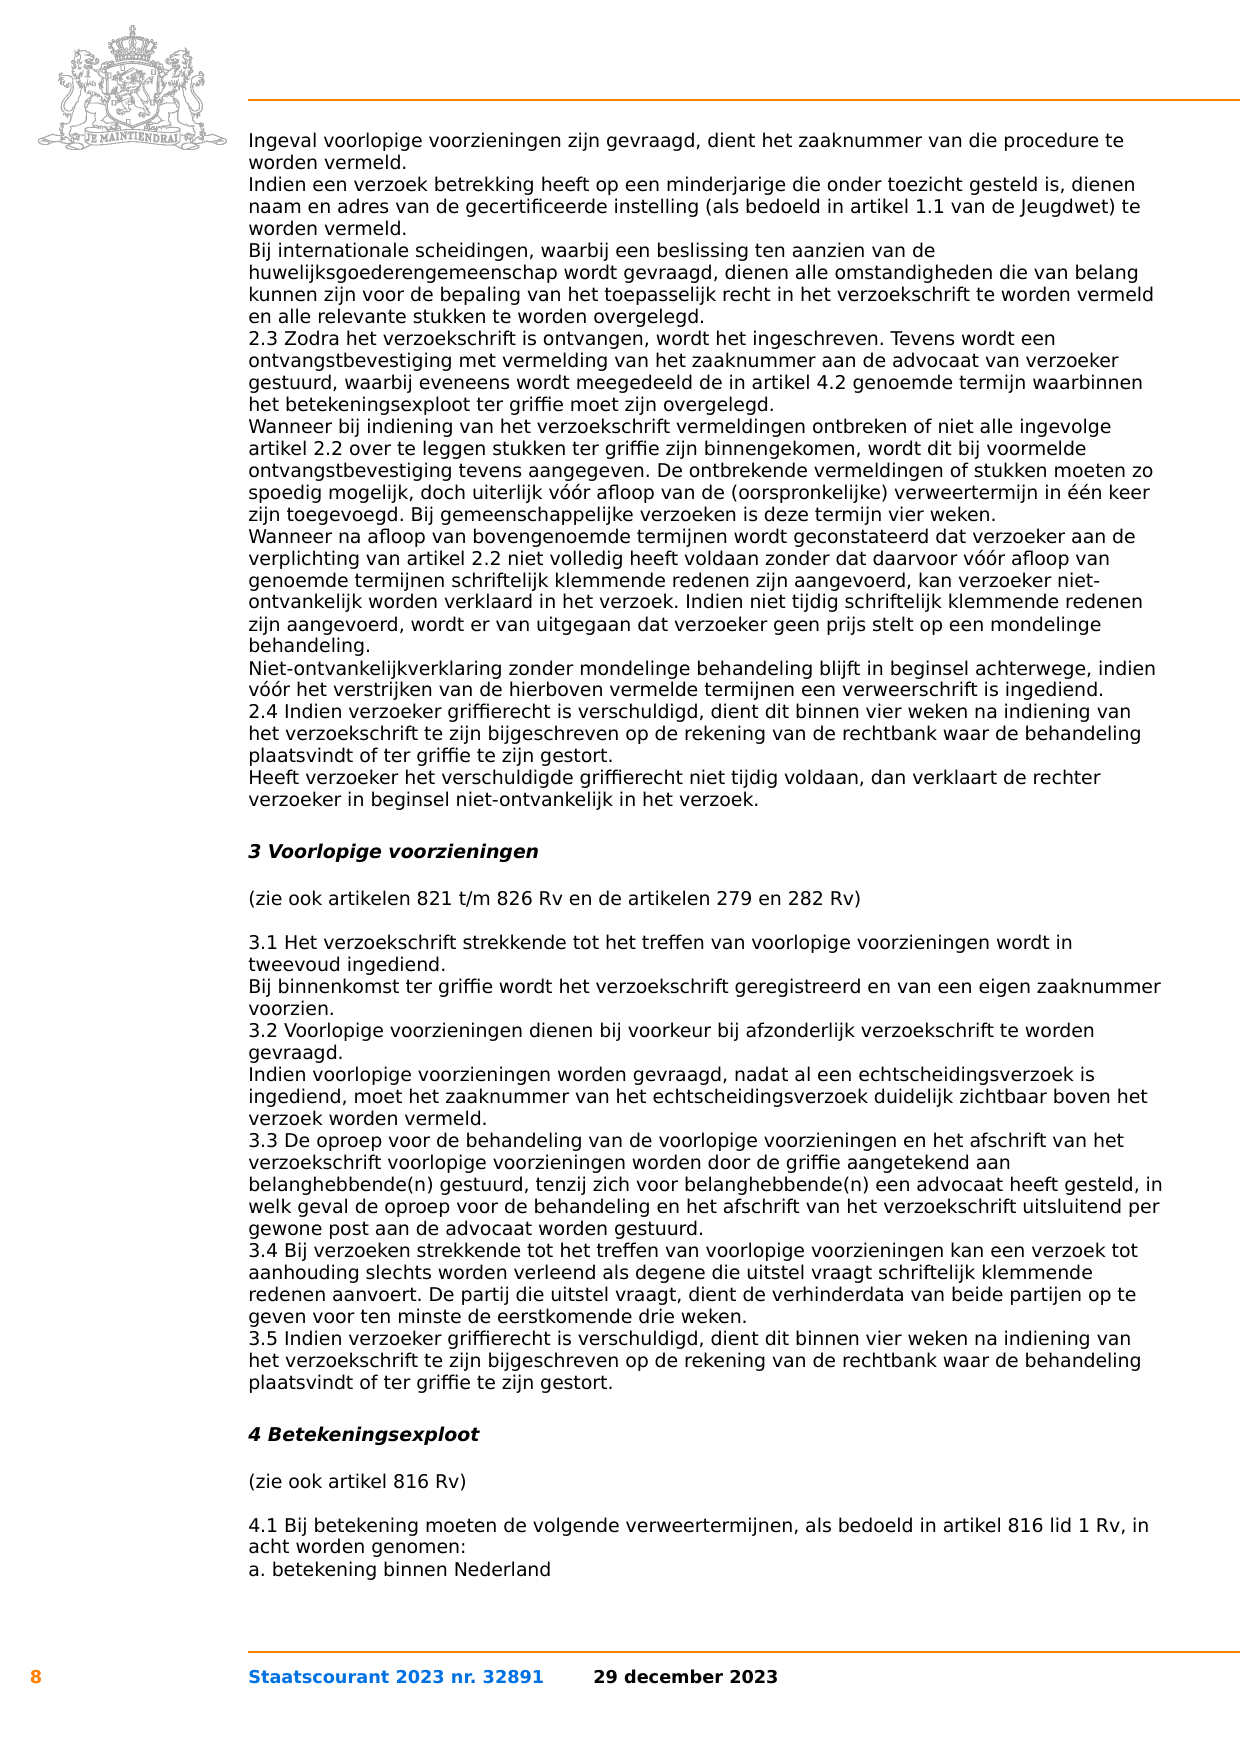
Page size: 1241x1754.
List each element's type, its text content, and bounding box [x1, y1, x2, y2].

text Niet-ontvankelijkverklaring zonder mondelinge behandeling blijft in beginsel achterwege, indien vóór het verstrijken van de hierboven vermelde termijnen een verweerschrift is ingediend. [248, 657, 1163, 701]
text 3.1 Het verzoekschrift strekkende tot het treffen van voorlopige voorzieningen wordt in tweevoud ingediend. [248, 932, 1163, 976]
text Indien voorlopige voorzieningen worden gevraagd, nadat al een echtscheidingsverzoek is ingediend, moet het zaaknummer van het echtscheidingsverzoek duidelijk zichtbaar boven het verzoek worden vermeld. [248, 1064, 1163, 1130]
text 3.5 Indien verzoeker griffierecht is verschuldigd, dient dit binnen vier weken na indiening van het verzoekschrift te zijn bijgeschreven op de rekening van de rechtbank waar de behandeling plaatsvindt of ter griffie te zijn gestort. [248, 1328, 1163, 1394]
text 2.3 Zodra het verzoekschrift is ontvangen, wordt het ingeschreven. Tevens wordt een ontvangstbevestiging met vermelding van het zaaknummer aan de advocaat van verzoeker gestuurd, waarbij eveneens wordt meegedeeld de in artikel 4.2 genoemde termijn waarbinnen het betekeningsexploot ter griffie moet zijn overgelegd. [248, 328, 1163, 416]
text 2.4 Indien verzoeker griffierecht is verschuldigd, dient dit binnen vier weken na indiening van het verzoekschrift te zijn bijgeschreven op de rekening van de rechtbank waar de behandeling plaatsvindt of ter griffie te zijn gestort. [248, 701, 1163, 767]
text 4.1 Bij betekening moeten de volgende verweertermijnen, als bedoeld in artikel 816 lid 1 Rv, in acht worden genomen: [248, 1514, 1163, 1558]
subtitle 3 Voorlopige voorzieningen [248, 841, 1163, 863]
text Ingeval voorlopige voorzieningen zijn gevraagd, dient het zaaknummer van die procedure te worden vermeld. [248, 130, 1163, 174]
text Wanneer bij indiening van het verzoekschrift vermeldingen ontbreken of niet alle ingevolge artikel 2.2 over te leggen stukken ter griffie zijn binnengekomen, wordt dit bij voormelde ontvangstbevestiging tevens aangegeven. De ontbrekende vermeldingen of stukken moeten zo spoedig mogelijk, doch uiterlijk vóór afloop van de (oorspronkelijke) verweertermijn in één keer zijn toegevoegd. Bij gemeenschappelijke verzoeken is deze termijn vier weken. [248, 416, 1163, 526]
text Wanneer na afloop van bovengenoemde termijnen wordt geconstateerd dat verzoeker aan de verplichting van artikel 2.2 niet volledig heeft voldaan zonder dat daarvoor vóór afloop van genoemde termijnen schriftelijk klemmende redenen zijn aangevoerd, kan verzoeker niet-ontvankelijk worden verklaard in het verzoek. Indien niet tijdig schriftelijk klemmende redenen zijn aangevoerd, wordt er van uitgegaan dat verzoeker geen prijs stelt op een mondelinge behandeling. [248, 526, 1163, 657]
subtitle 4 Betekeningsexploot [248, 1424, 1163, 1446]
text a. betekening binnen Nederland [248, 1558, 1163, 1580]
picture [38, 25, 227, 150]
text (zie ook artikelen 821 t/m 826 Rv en de artikelen 279 en 282 Rv) [248, 888, 1163, 910]
text Heeft verzoeker het verschuldigde griffierecht niet tijdig voldaan, dan verklaart de rechter verzoeker in beginsel niet-ontvankelijk in het verzoek. [248, 767, 1163, 811]
text Bij binnenkomst ter griffie wordt het verzoekschrift geregistreerd en van een eigen zaaknummer voorzien. [248, 976, 1163, 1020]
text Indien een verzoek betrekking heeft op een minderjarige die onder toezicht gesteld is, dienen naam en adres van de gecertificeerde instelling (als bedoeld in artikel 1.1 van de Jeugdwet) te worden vermeld. [248, 174, 1163, 240]
text (zie ook artikel 816 Rv) [248, 1471, 1163, 1493]
text 3.2 Voorlopige voorzieningen dienen bij voorkeur bij afzonderlijk verzoekschrift te worden gevraagd. [248, 1020, 1163, 1064]
text Bij internationale scheidingen, waarbij een beslissing ten aanzien van de huwelijksgoederengemeenschap wordt gevraagd, dienen alle omstandigheden die van belang kunnen zijn voor de bepaling van het toepasselijk recht in het verzoekschrift te worden vermeld en alle relevante stukken te worden overgelegd. [248, 240, 1163, 328]
text 3.4 Bij verzoeken strekkende tot het treffen van voorlopige voorzieningen kan een verzoek tot aanhouding slechts worden verleend als degene die uitstel vraagt schriftelijk klemmende redenen aanvoert. De partij die uitstel vraagt, dient de verhinderdata van beide partijen op te geven voor ten minste de eerstkomende drie weken. [248, 1240, 1163, 1328]
text 3.3 De oproep voor de behandeling van de voorlopige voorzieningen en het afschrift van het verzoekschrift voorlopige voorzieningen worden door de griffie aangetekend aan belanghebbende(n) gestuurd, tenzij zich voor belanghebbende(n) een advocaat heeft gesteld, in welk geval de oproep voor de behandeling en het afschrift van het verzoekschrift uitsluitend per gewone post aan de advocaat worden gestuurd. [248, 1130, 1163, 1240]
